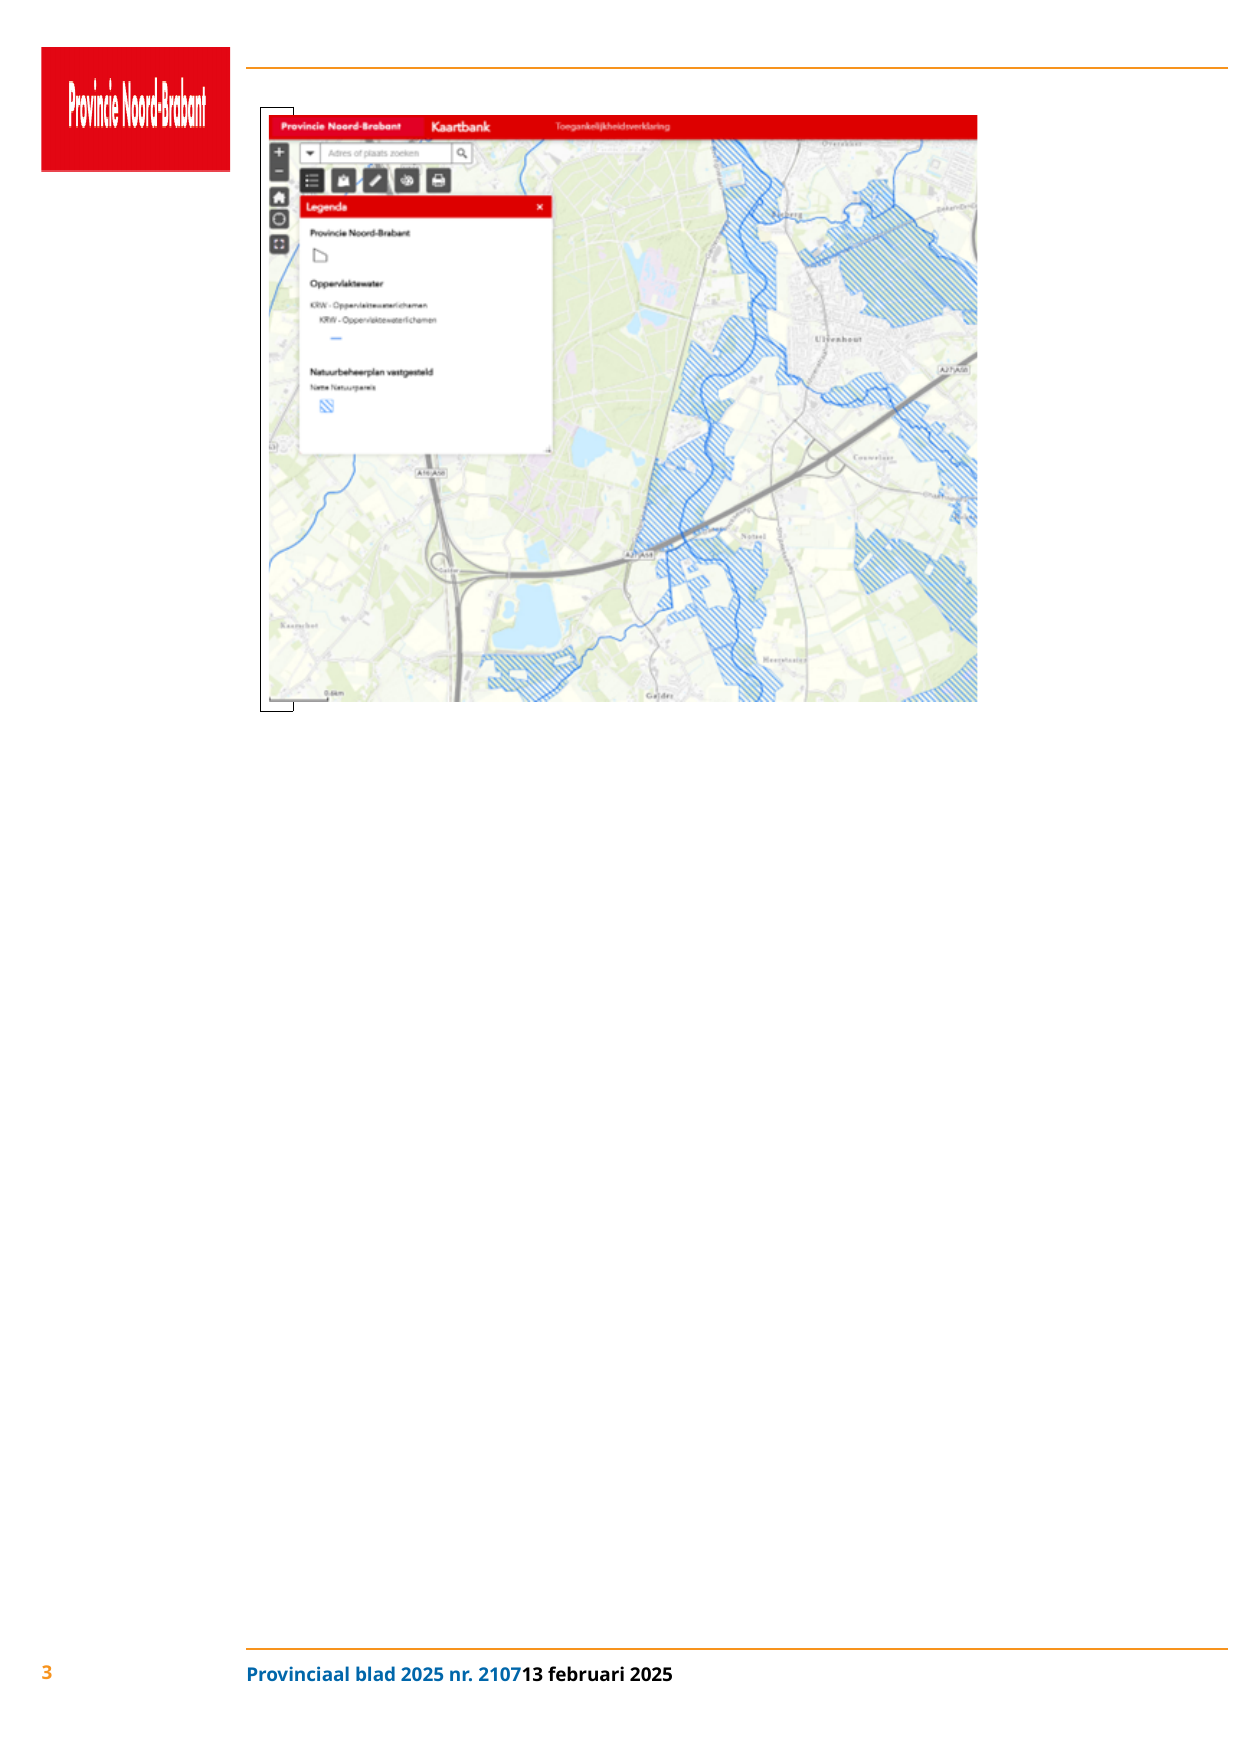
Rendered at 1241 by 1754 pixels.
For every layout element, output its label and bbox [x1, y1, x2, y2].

picture [41, 47, 231, 172]
picture [268, 115, 978, 702]
